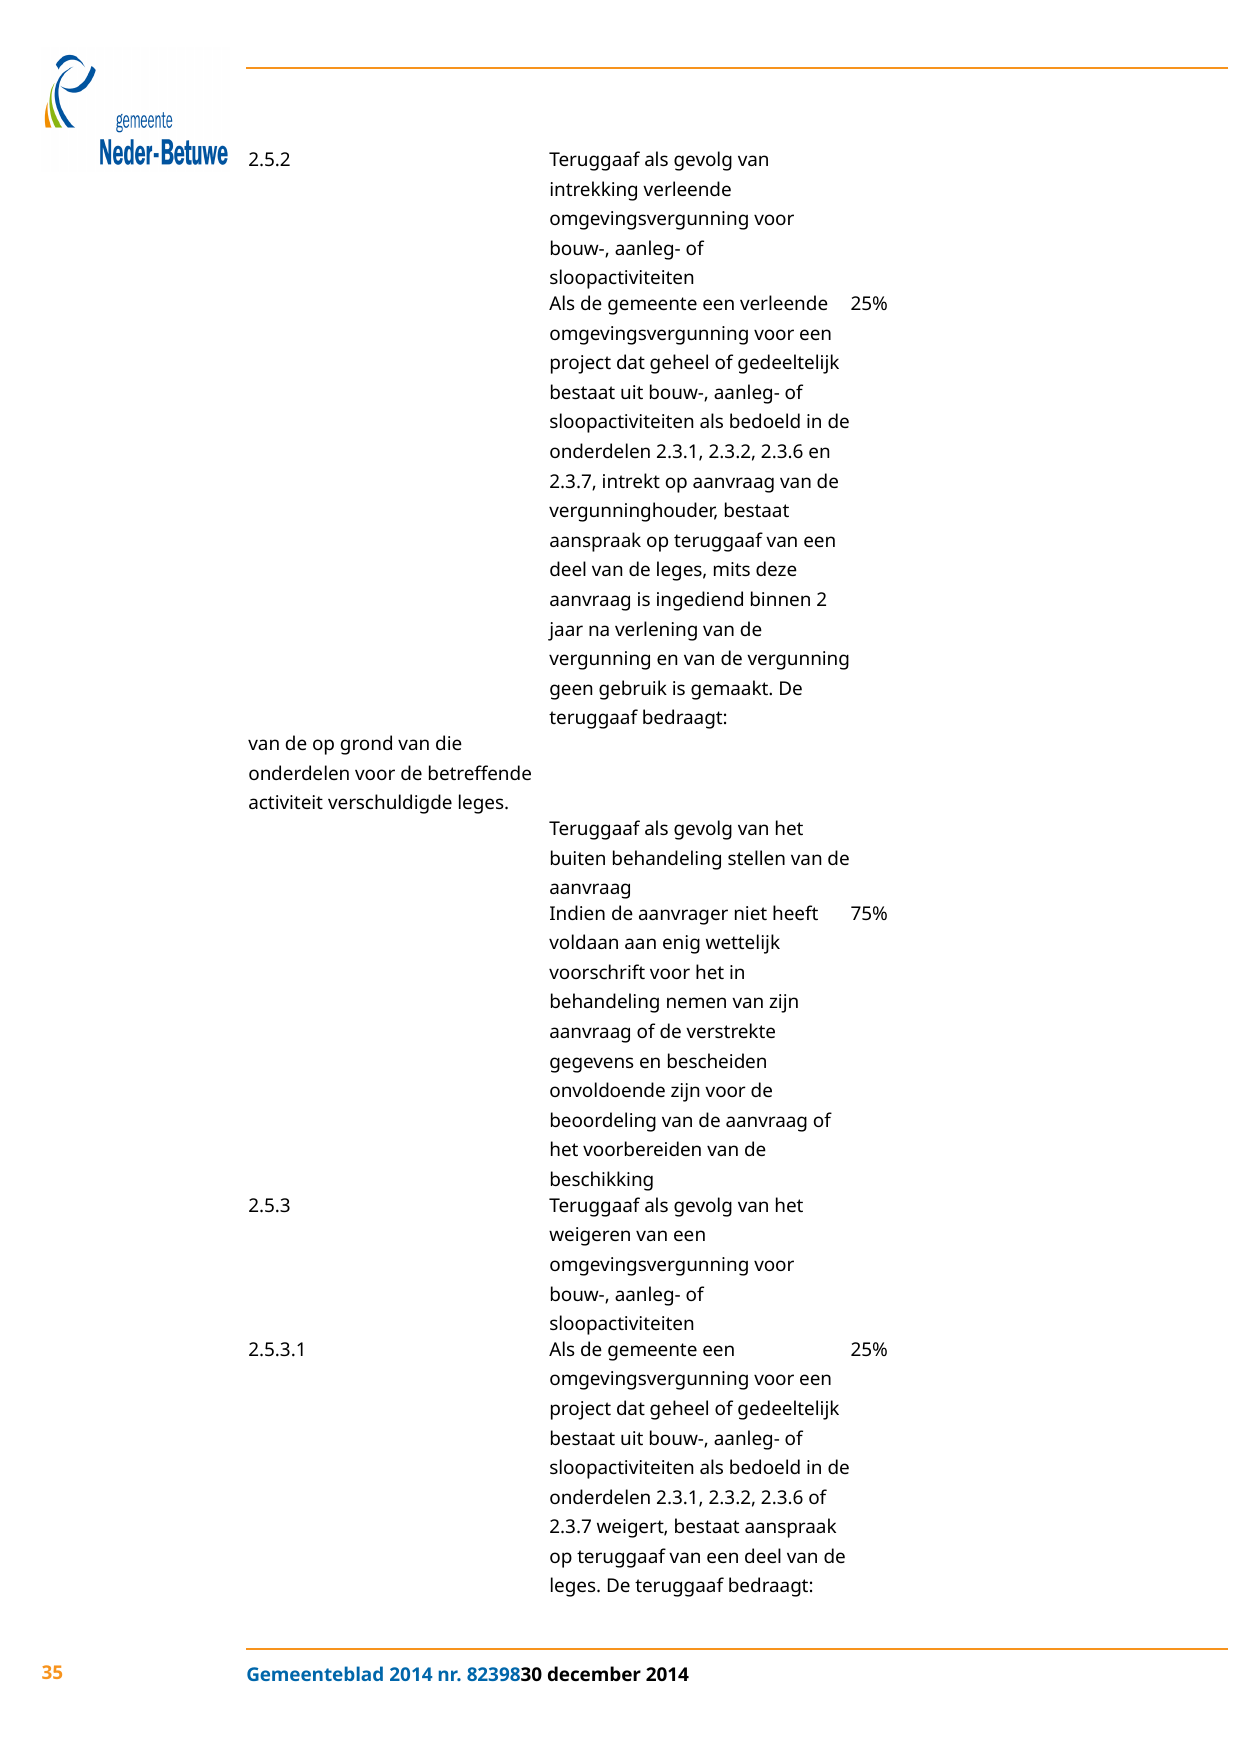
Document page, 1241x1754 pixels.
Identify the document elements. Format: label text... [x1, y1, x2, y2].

table_cell [850, 146, 1152, 290]
table_cell 25% [850, 290, 1152, 730]
table_cell van de op grond van die onderdelen voor de betreffende activiteit verschuldigde leges. [248, 730, 549, 815]
table_cell [850, 815, 1152, 900]
table_cell [248, 121, 549, 146]
table_cell [549, 730, 850, 815]
table_cell [850, 121, 1152, 146]
table_cell Als de gemeente een omgevingsvergunning voor een project dat geheel of gedeeltelijk bestaat uit bouw-, aanleg- of sloopactiviteiten als bedoeld in de onderdelen 2.3.1, 2.3.2, 2.3.6 of 2.3.7 weigert, bestaat aanspraak op teruggaaf van een deel van de leges. De teruggaaf bedraagt: [549, 1336, 850, 1598]
table_cell 25% [850, 1336, 1152, 1598]
table_cell [248, 95, 549, 121]
table_cell [850, 1192, 1152, 1336]
table_cell Teruggaaf als gevolg van het buiten behandeling stellen van de aanvraag [549, 815, 850, 900]
table_cell Indien de aanvrager niet heeft voldaan aan enig wettelijk voorschrift voor het in behandeling nemen van zijn aanvraag of de verstrekte gegevens en bescheiden onvoldoende zijn voor de beoordeling van de aanvraag of het voorbereiden van de beschikking [549, 900, 850, 1192]
table_cell [549, 121, 850, 146]
table_cell Als de gemeente een verleende omgevingsvergunning voor een project dat geheel of gedeeltelijk bestaat uit bouw-, aanleg- of sloopactiviteiten als bedoeld in de onderdelen 2.3.1, 2.3.2, 2.3.6 en 2.3.7, intrekt op aanvraag van de vergunninghouder, bestaat aanspraak op teruggaaf van een deel van de leges, mits deze aanvraag is ingediend binnen 2 jaar na verlening van de vergunning en van de vergunning geen gebruik is gemaakt. De teruggaaf bedraagt: [549, 290, 850, 730]
table_cell [549, 95, 850, 121]
table_cell 2.5.3.1 [248, 1336, 549, 1598]
table_cell 75% [850, 900, 1152, 1192]
table_cell 2.5.3 [248, 1192, 549, 1336]
table_cell [248, 900, 549, 1192]
table_cell [248, 815, 549, 900]
table_cell 2.5.2 [248, 146, 549, 290]
table_cell Teruggaaf als gevolg van het weigeren van een omgevingsvergunning voor bouw-, aanleg- of sloopactiviteiten [549, 1192, 850, 1336]
table_cell [248, 290, 549, 730]
picture [41, 47, 231, 172]
table_cell Teruggaaf als gevolg van intrekking verleende omgevingsvergunning voor bouw-, aanleg- of sloopactiviteiten [549, 146, 850, 290]
